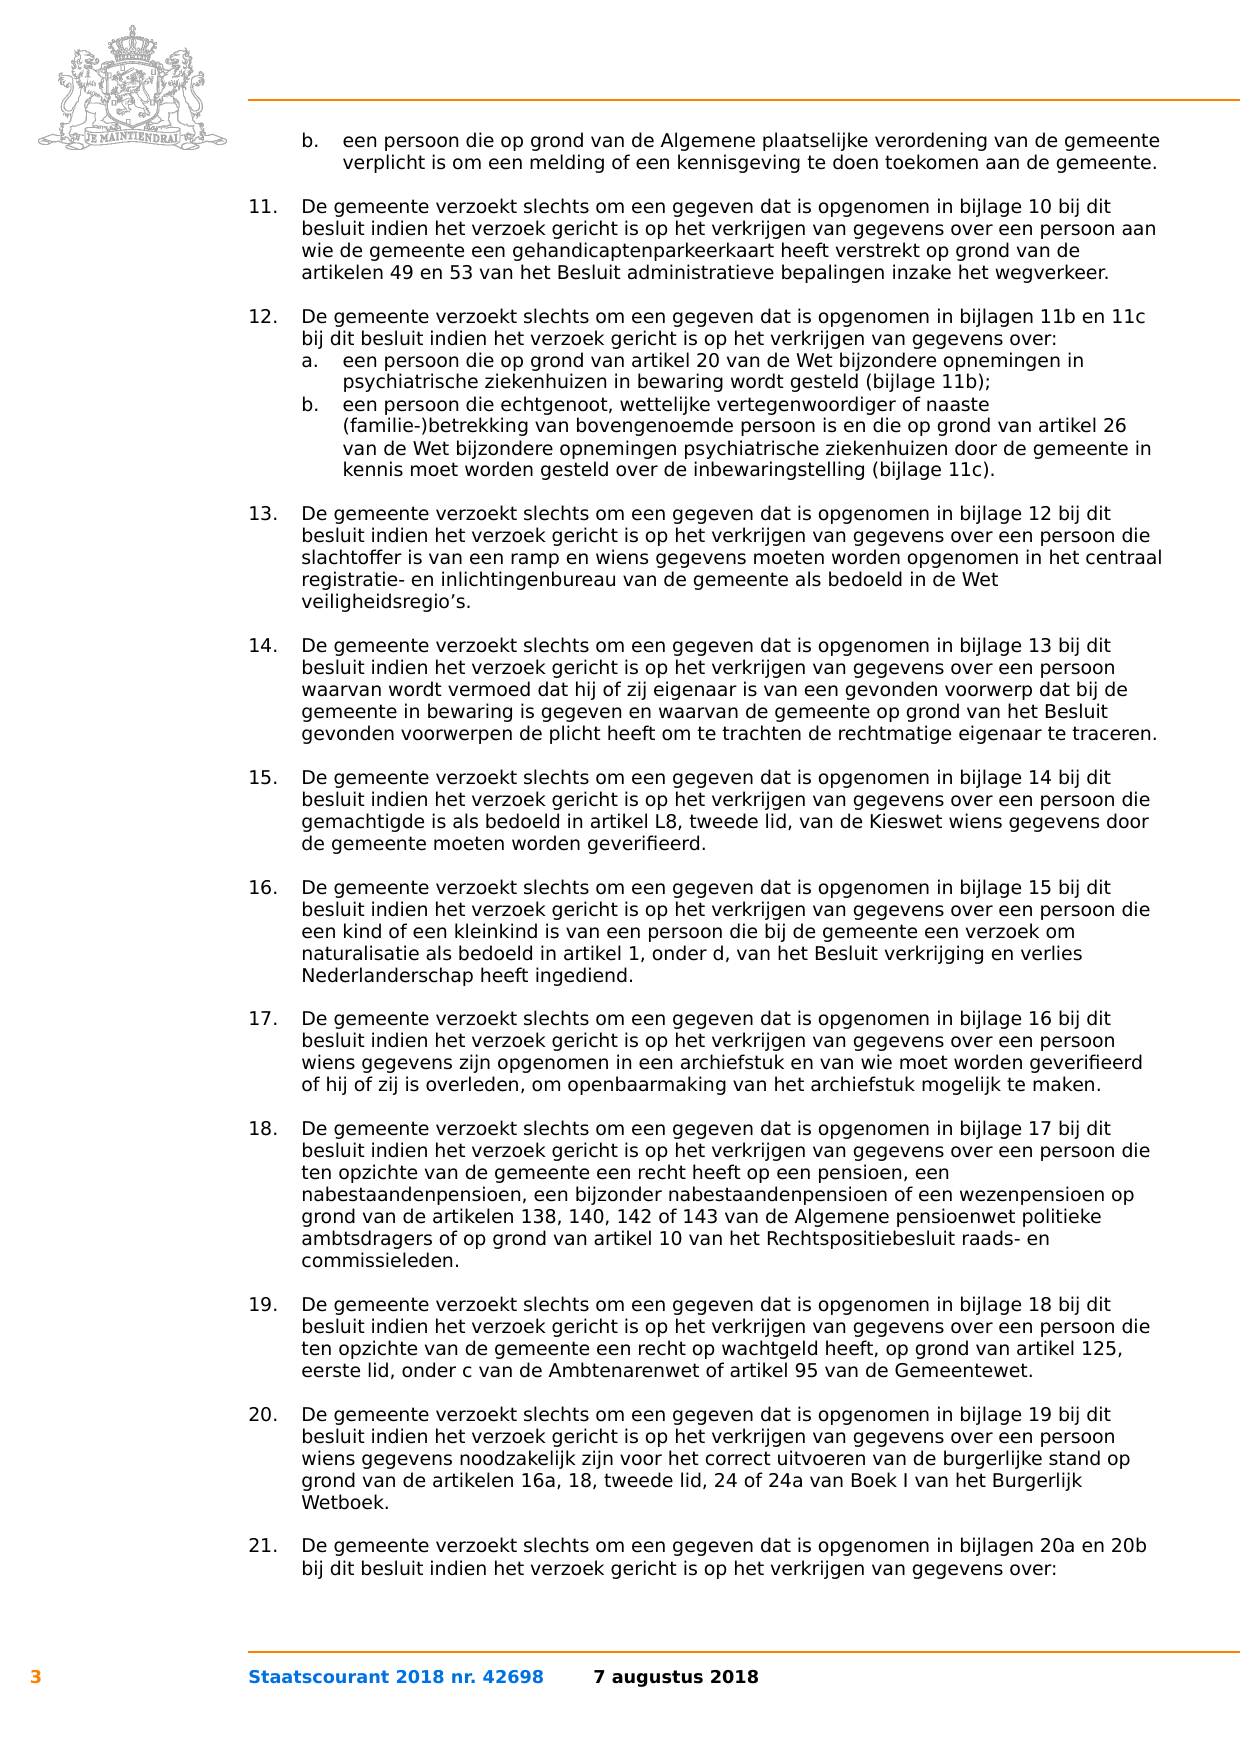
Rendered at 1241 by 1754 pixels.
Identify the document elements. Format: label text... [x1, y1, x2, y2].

text 11. De gemeente verzoekt slechts om een gegeven dat is opgenomen in bijlage 10 bij dit besluit indien het verzoek gericht is op het verkrijgen van gegevens over een persoon aan wie de gemeente een gehandicaptenparkeerkaart heeft verstrekt op grond van de artikelen 49 en 53 van het Besluit administratieve bepalingen inzake het wegverkeer. [248, 196, 1163, 284]
text 14. De gemeente verzoekt slechts om een gegeven dat is opgenomen in bijlage 13 bij dit besluit indien het verzoek gericht is op het verkrijgen van gegevens over een persoon waarvan wordt vermoed dat hij of zij eigenaar is van een gevonden voorwerp dat bij de gemeente in bewaring is gegeven en waarvan de gemeente op grond van het Besluit gevonden voorwerpen de plicht heeft om te trachten de rechtmatige eigenaar te traceren. [248, 635, 1163, 745]
text 15. De gemeente verzoekt slechts om een gegeven dat is opgenomen in bijlage 14 bij dit besluit indien het verzoek gericht is op het verkrijgen van gegevens over een persoon die gemachtigde is als bedoeld in artikel L8, tweede lid, van de Kieswet wiens gegevens door de gemeente moeten worden geverifieerd. [248, 767, 1163, 855]
text 17. De gemeente verzoekt slechts om een gegeven dat is opgenomen in bijlage 16 bij dit besluit indien het verzoek gericht is op het verkrijgen van gegevens over een persoon wiens gegevens zijn opgenomen in een archiefstuk en van wie moet worden geverifieerd of hij of zij is overleden, om openbaarmaking van het archiefstuk mogelijk te maken. [248, 1008, 1163, 1096]
text 21. De gemeente verzoekt slechts om een gegeven dat is opgenomen in bijlagen 20a en 20b bij dit besluit indien het verzoek gericht is op het verkrijgen van gegevens over: [248, 1535, 1163, 1579]
text 16. De gemeente verzoekt slechts om een gegeven dat is opgenomen in bijlage 15 bij dit besluit indien het verzoek gericht is op het verkrijgen van gegevens over een persoon die een kind of een kleinkind is van een persoon die bij de gemeente een verzoek om naturalisatie als bedoeld in artikel 1, onder d, van het Besluit verkrijging en verlies Nederlanderschap heeft ingediend. [248, 877, 1163, 986]
picture [38, 25, 227, 150]
text 20. De gemeente verzoekt slechts om een gegeven dat is opgenomen in bijlage 19 bij dit besluit indien het verzoek gericht is op het verkrijgen van gegevens over een persoon wiens gegevens noodzakelijk zijn voor het correct uitvoeren van de burgerlijke stand op grond van de artikelen 16a, 18, tweede lid, 24 of 24a van Boek I van het Burgerlijk Wetboek. [248, 1404, 1163, 1513]
text 12. De gemeente verzoekt slechts om een gegeven dat is opgenomen in bijlagen 11b en 11c bij dit besluit indien het verzoek gericht is op het verkrijgen van gegevens over: [248, 306, 1163, 349]
text a. een persoon die op grond van artikel 20 van de Wet bijzondere opnemingen in psychiatrische ziekenhuizen in bewaring wordt gesteld (bijlage 11b); [301, 349, 1163, 393]
text 18. De gemeente verzoekt slechts om een gegeven dat is opgenomen in bijlage 17 bij dit besluit indien het verzoek gericht is op het verkrijgen van gegevens over een persoon die ten opzichte van de gemeente een recht heeft op een pensioen, een nabestaandenpensioen, een bijzonder nabestaandenpensioen of een wezenpensioen op grond van de artikelen 138, 140, 142 of 143 van de Algemene pensioenwet politieke ambtsdragers of op grond van artikel 10 van het Rechtspositiebesluit raads- en commissieleden. [248, 1118, 1163, 1272]
text b. een persoon die echtgenoot, wettelijke vertegenwoordiger of naaste (familie-)betrekking van bovengenoemde persoon is en die op grond van artikel 26 van de Wet bijzondere opnemingen psychiatrische ziekenhuizen door de gemeente in kennis moet worden gesteld over de inbewaringstelling (bijlage 11c). [301, 393, 1163, 481]
text 13. De gemeente verzoekt slechts om een gegeven dat is opgenomen in bijlage 12 bij dit besluit indien het verzoek gericht is op het verkrijgen van gegevens over een persoon die slachtoffer is van een ramp en wiens gegevens moeten worden opgenomen in het centraal registratie- en inlichtingenbureau van de gemeente als bedoeld in de Wet veiligheidsregio’s. [248, 503, 1163, 613]
text b. een persoon die op grond van de Algemene plaatselijke verordening van de gemeente verplicht is om een melding of een kennisgeving te doen toekomen aan de gemeente. [301, 130, 1163, 174]
text 19. De gemeente verzoekt slechts om een gegeven dat is opgenomen in bijlage 18 bij dit besluit indien het verzoek gericht is op het verkrijgen van gegevens over een persoon die ten opzichte van de gemeente een recht op wachtgeld heeft, op grond van artikel 125, eerste lid, onder c van de Ambtenarenwet of artikel 95 van de Gemeentewet. [248, 1294, 1163, 1382]
